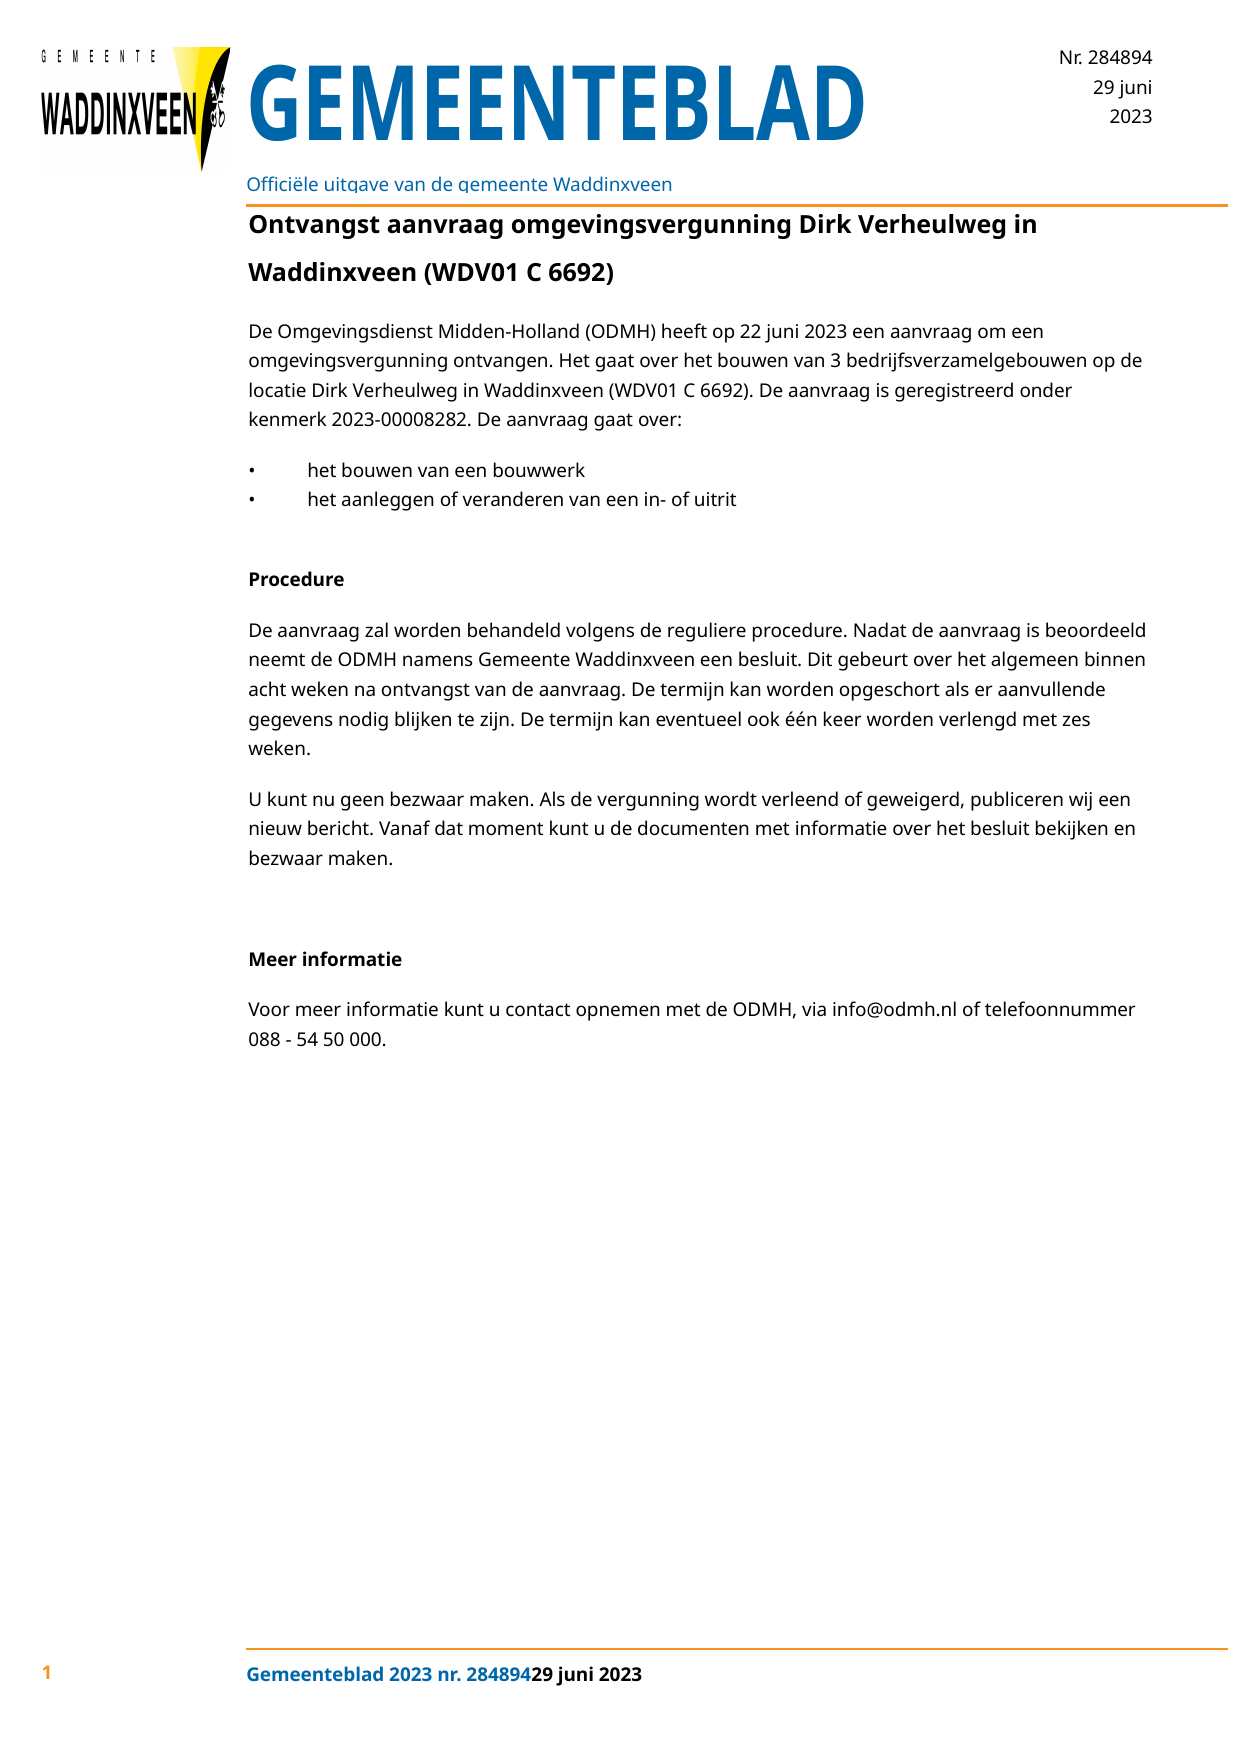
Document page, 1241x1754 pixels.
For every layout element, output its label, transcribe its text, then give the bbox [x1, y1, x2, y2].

text De Omgevingsdienst Midden-Holland (ODMH) heeft op 22 juni 2023 een aanvraag om een omgevingsvergunning ontvangen. Het gaat over het bouwen van 3 bedrijfsverzamelgebouwen op de locatie Dirk Verheulweg in Waddinxveen (WDV01 C 6692). De aanvraag is geregistreerd onder kenmerk 2023-00008282. De aanvraag gaat over: [248, 318, 1152, 432]
text De aanvraag zal worden behandeld volgens de reguliere procedure. Nadat de aanvraag is beoordeeld neemt de ODMH namens Gemeente Waddinxveen een besluit. Dit gebeurt over het algemeen binnen acht weken na ontvangst van de aanvraag. De termijn kan worden opgeschort als er aanvullende gegevens nodig blijken te zijn. De termijn kan eventueel ook één keer worden verlengd met zes weken. [248, 617, 1152, 761]
text Voor meer informatie kunt u contact opnemen met de ODMH, via info@odmh.nl of telefoonnummer 088 - 54 50 000. [248, 996, 1152, 1052]
text Meer informatie [248, 946, 1152, 972]
text U kunt nu geen bezwaar maken. Als de vergunning wordt verleend of geweigerd, publiceren wij een nieuw bericht. Vanaf dat moment kunt u de documenten met informatie over het besluit bekijken en bezwaar maken. [248, 786, 1152, 871]
text Ontvangst aanvraag omgevingsvergunning Dirk Verheulweg in Waddinxveen (WDV01 C 6692) [248, 207, 1152, 288]
list het aanleggen of veranderen van een in- of uitrit [248, 487, 1152, 512]
list het bouwen van een bouwwerk [248, 457, 1152, 483]
text Procedure [248, 567, 1152, 592]
picture [41, 47, 231, 172]
